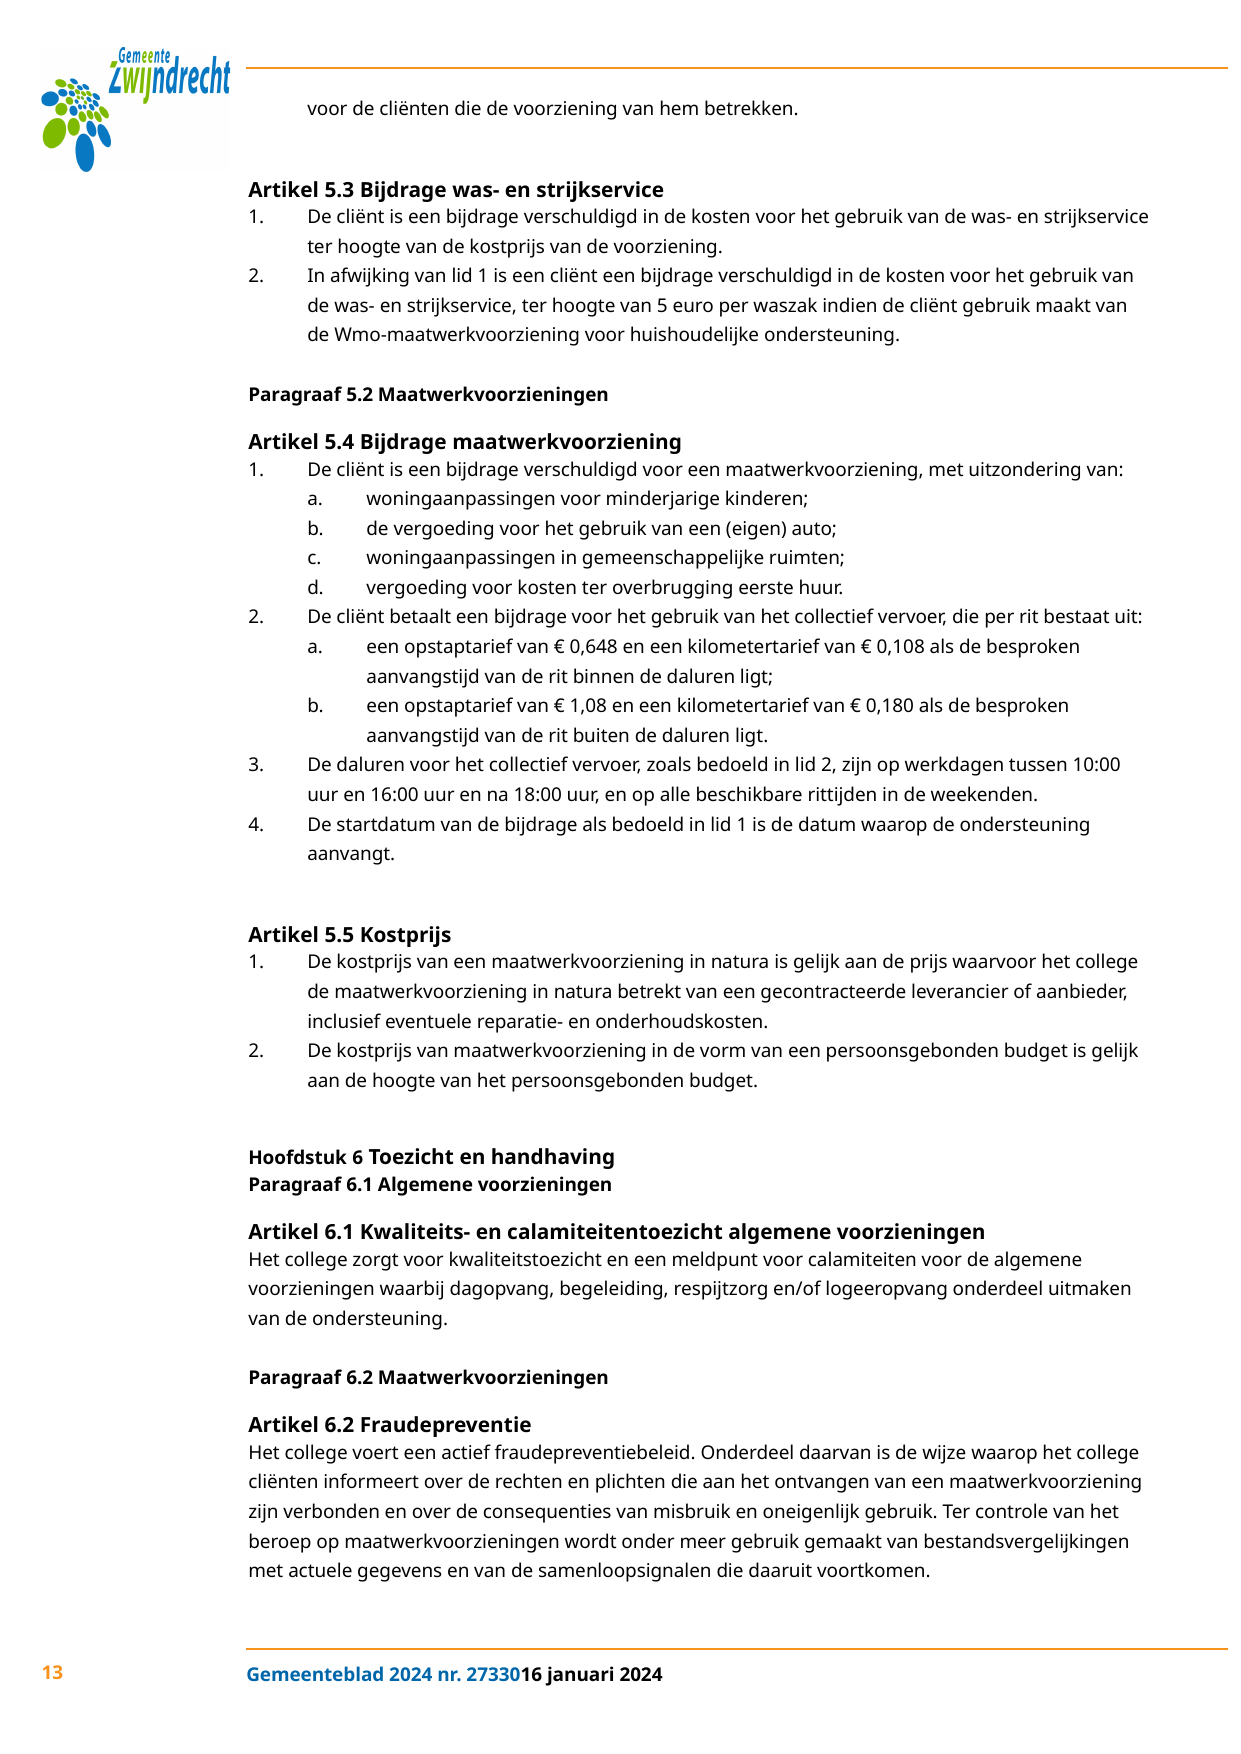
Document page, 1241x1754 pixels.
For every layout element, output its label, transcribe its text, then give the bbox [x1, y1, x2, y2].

text Paragraaf 6.2 Maatwerkvoorzieningen [248, 1364, 1152, 1390]
text Het college zorgt voor kwaliteitstoezicht en een meldpunt voor calamiteiten voor de algemene voorzieningen waarbij dagopvang, begeleiding, respijtzorg en/of logeeropvang onderdeel uitmaken van de ondersteuning. [248, 1246, 1152, 1331]
list De cliënt betaalt een bijdrage voor het gebruik van het collectief vervoer, die per rit bestaat uit: [248, 604, 1152, 629]
text Het college voert een actief fraudepreventiebeleid. Onderdeel daarvan is de wijze waarop het college cliënten informeert over de rechten en plichten die aan het ontvangen van een maatwerkvoorziening zijn verbonden en over de consequenties van misbruik en oneigenlijk gebruik. Ter controle van het beroep op maatwerkvoorzieningen wordt onder meer gebruik gemaakt van bestandsvergelijkingen met actuele gegevens en van de samenloopsignalen die daaruit voortkomen. [248, 1439, 1152, 1583]
text Paragraaf 6.1 Algemene voorzieningen [248, 1171, 1152, 1196]
text Artikel 5.5 Kostprijs [248, 920, 1152, 949]
list De kostprijs van maatwerkvoorziening in de vorm van een persoonsgebonden budget is gelijk aan de hoogte van het persoonsgebonden budget. [248, 1037, 1152, 1093]
text Paragraaf 5.2 Maatwerkvoorzieningen [248, 381, 1152, 406]
list voor de cliënten die de voorziening van hem betrekken. [248, 95, 1152, 121]
list De cliënt is een bijdrage verschuldigd in de kosten voor het gebruik van de was- en strijkservice ter hoogte van de kostprijs van de voorziening. [248, 203, 1152, 258]
list woningaanpassingen in gemeenschappelijke ruimten; [307, 544, 1152, 570]
list De startdatum van de bijdrage als bedoeld in lid 1 is de datum waarop de ondersteuning aanvangt. [248, 811, 1152, 866]
list In afwijking van lid 1 is een cliënt een bijdrage verschuldigd in de kosten voor het gebruik van de was- en strijkservice, ter hoogte van 5 euro per waszak indien de cliënt gebruik maakt van de Wmo-maatwerkvoorziening voor huishoudelijke ondersteuning. [248, 262, 1152, 347]
text Artikel 6.2 Fraudepreventie [248, 1411, 1152, 1439]
list De daluren voor het collectief vervoer, zoals bedoeld in lid 2, zijn op werkdagen tussen 10:00 uur en 16:00 uur en na 18:00 uur, en op alle beschikbare rittijden in de weekenden. [248, 752, 1152, 807]
list De kostprijs van een maatwerkvoorziening in natura is gelijk aan de prijs waarvoor het college de maatwerkvoorziening in natura betrekt van een gecontracteerde leverancier of aanbieder, inclusief eventuele reparatie- en onderhoudskosten. [248, 949, 1152, 1034]
list de vergoeding voor het gebruik van een (eigen) auto; [307, 515, 1152, 541]
list vergoeding voor kosten ter overbrugging eerste huur. [307, 574, 1152, 600]
text Artikel 5.3 Bijdrage was- en strijkservice [248, 175, 1152, 203]
list De cliënt is een bijdrage verschuldigd voor een maatwerkvoorziening, met uitzondering van: [248, 456, 1152, 481]
list een opstaptarief van € 0,648 en een kilometertarief van € 0,108 als de besproken aanvangstijd van de rit binnen de daluren ligt; [307, 633, 1152, 688]
text Hoofdstuk 6 Toezicht en handhaving [248, 1142, 1152, 1171]
list woningaanpassingen voor minderjarige kinderen; [307, 485, 1152, 511]
text Artikel 5.4 Bijdrage maatwerkvoorziening [248, 427, 1152, 456]
picture [41, 47, 231, 172]
list een opstaptarief van € 1,08 en een kilometertarief van € 0,180 als de besproken aanvangstijd van de rit buiten de daluren ligt. [307, 692, 1152, 748]
text Artikel 6.1 Kwaliteits- en calamiteitentoezicht algemene voorzieningen [248, 1217, 1152, 1246]
